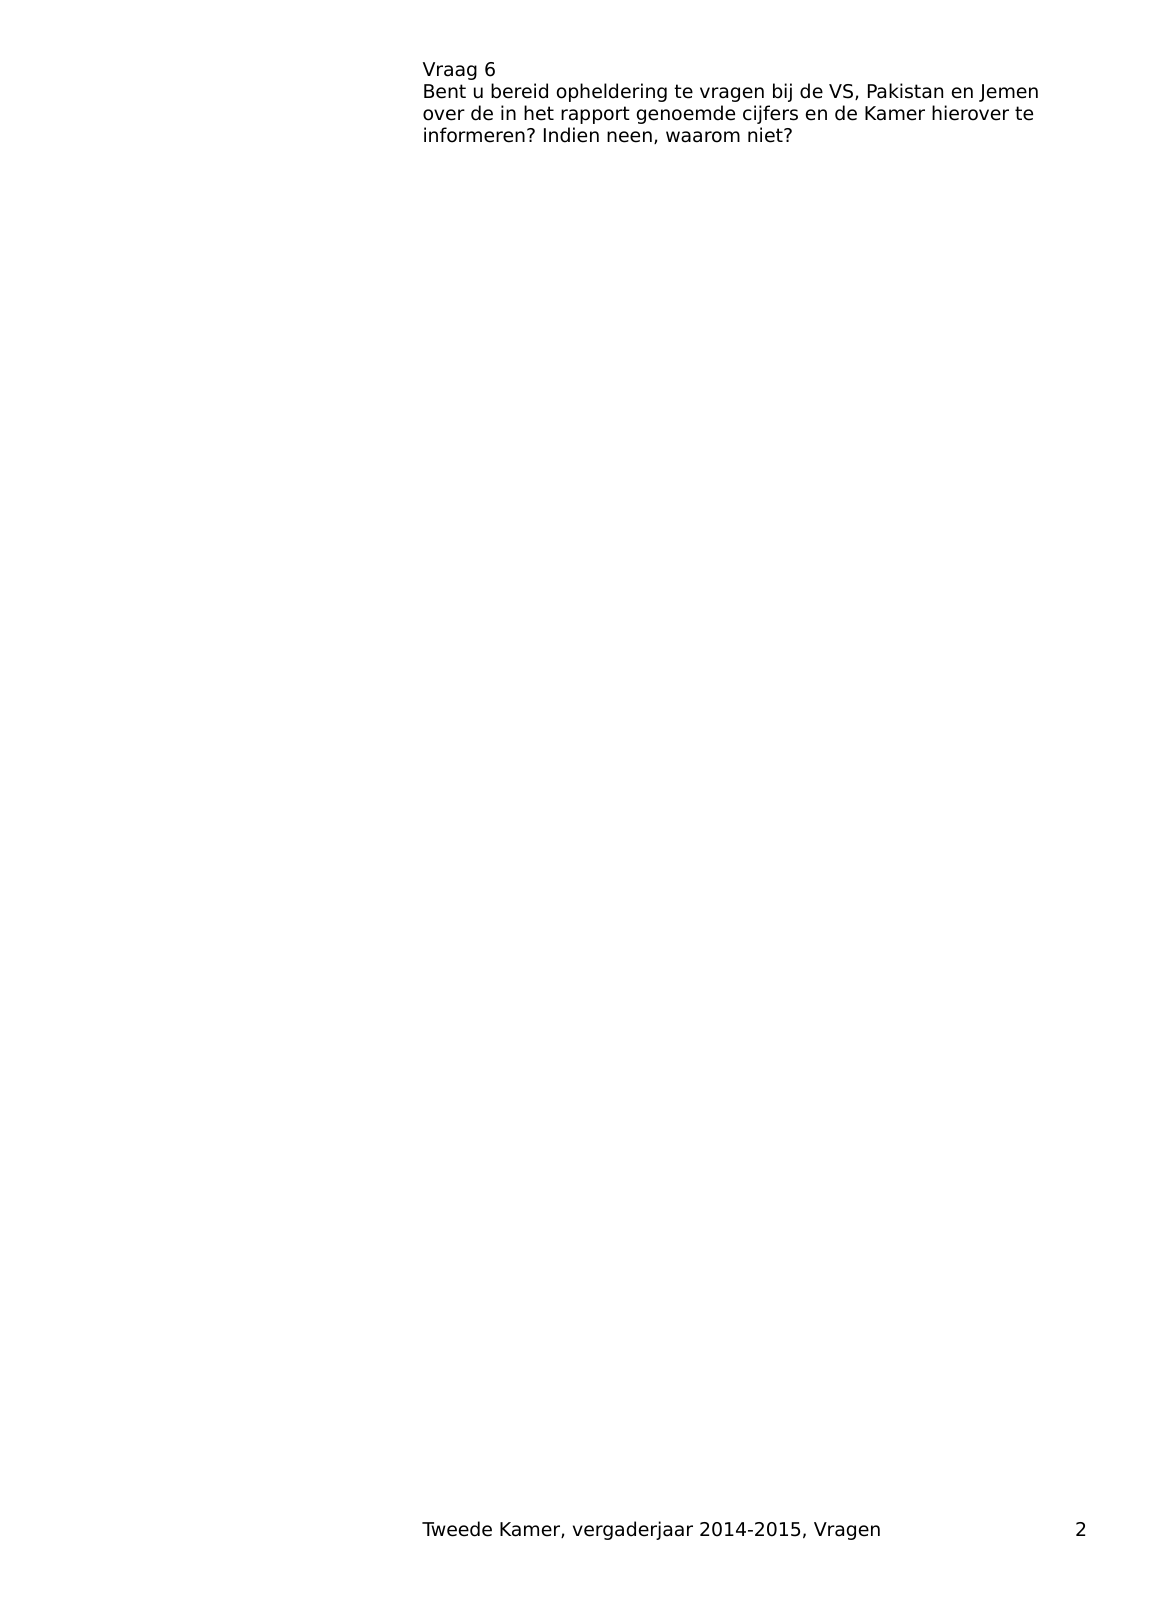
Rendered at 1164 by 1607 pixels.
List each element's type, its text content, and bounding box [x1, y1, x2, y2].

text Bent u bereid opheldering te vragen bij de VS, Pakistan en Jemen over de in het rapport genoemde cijfers en de Kamer hierover te informeren? Indien neen, waarom niet? [422, 81, 1087, 147]
text Vraag 6 [422, 59, 1087, 81]
